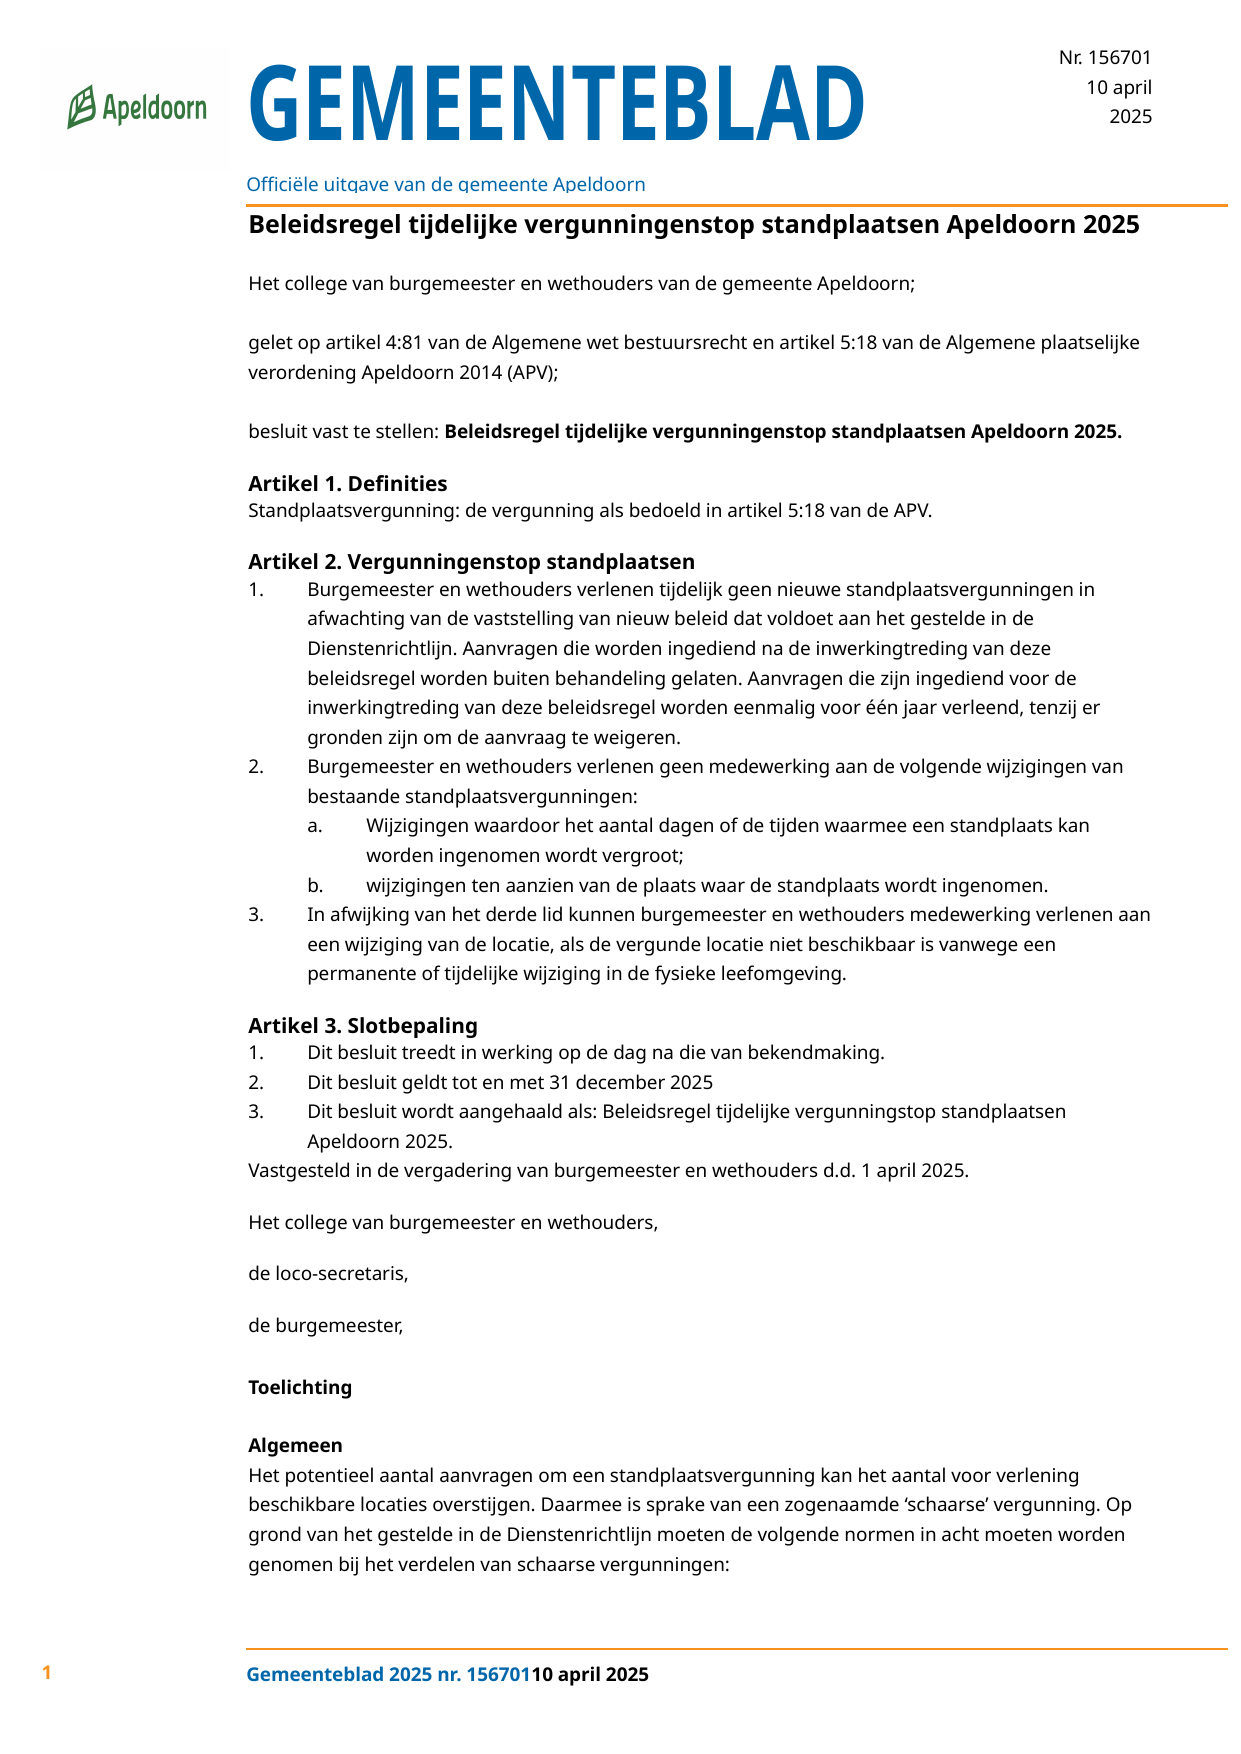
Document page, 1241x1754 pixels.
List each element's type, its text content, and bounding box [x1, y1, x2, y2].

text Algemeen [248, 1432, 1152, 1458]
list Burgemeester en wethouders verlenen tijdelijk geen nieuwe standplaatsvergunningen in afwachting van de vaststelling van nieuw beleid dat voldoet aan het gestelde in de Dienstenrichtlijn. Aanvragen die worden ingediend na de inwerkingtreding van deze beleidsregel worden buiten behandeling gelaten. Aanvragen die zijn ingediend voor de inwerkingtreding van deze beleidsregel worden eenmalig voor één jaar verleend, tenzij er gronden zijn om de aanvraag te weigeren. [248, 576, 1152, 749]
text Standplaatsvergunning: de vergunning als bedoeld in artikel 5:18 van de APV. [248, 497, 1152, 523]
list In afwijking van het derde lid kunnen burgemeester en wethouders medewerking verlenen aan een wijziging van de locatie, als de vergunde locatie niet beschikbaar is vanwege een permanente of tijdelijke wijziging in de fysieke leefomgeving. [248, 901, 1152, 986]
text gelet op artikel 4:81 van de Algemene wet bestuursrecht en artikel 5:18 van de Algemene plaatselijke verordening Apeldoorn 2014 (APV); [248, 329, 1152, 385]
text Toelichting [248, 1363, 1152, 1403]
text Het college van burgemeester en wethouders van de gemeente Apeldoorn; [248, 270, 1152, 296]
text Het college van burgemeester en wethouders, [248, 1209, 1152, 1235]
list wijzigingen ten aanzien van de plaats waar de standplaats wordt ingenomen. [307, 872, 1152, 897]
text Artikel 1. Definities [248, 469, 1152, 497]
text de loco-secretaris, [248, 1261, 1152, 1286]
list Dit besluit geldt tot en met 31 december 2025 [248, 1069, 1152, 1095]
list Burgemeester en wethouders verlenen geen medewerking aan de volgende wijzigingen van bestaande standplaatsvergunningen: [248, 753, 1152, 809]
list Dit besluit treedt in werking op de dag na die van bekendmaking. [248, 1039, 1152, 1065]
text Vastgesteld in de vergadering van burgemeester en wethouders d.d. 1 april 2025. [248, 1158, 1152, 1183]
list Dit besluit wordt aangehaald als: Beleidsregel tijdelijke vergunningstop standplaatsen Apeldoorn 2025. [248, 1098, 1152, 1154]
text Het potentieel aantal aanvragen om een standplaatsvergunning kan het aantal voor verlening beschikbare locaties overstijgen. Daarmee is sprake van een zogenaamde ‘schaarse’ vergunning. Op grond van het gestelde in de Dienstenrichtlijn moeten de volgende normen in acht moeten worden genomen bij het verdelen van schaarse vergunningen: [248, 1462, 1152, 1576]
text Beleidsregel tijdelijke vergunningenstop standplaatsen Apeldoorn 2025 [248, 207, 1152, 241]
text de burgemeester, [248, 1312, 1152, 1338]
picture [41, 47, 231, 172]
text besluit vast te stellen: Beleidsregel tijdelijke vergunningenstop standplaatsen Apeldoorn 2025. [248, 418, 1152, 444]
text Artikel 3. Slotbepaling [248, 1011, 1152, 1039]
list Wijzigingen waardoor het aantal dagen of de tijden waarmee een standplaats kan worden ingenomen wordt vergroot; [307, 813, 1152, 868]
text Artikel 2. Vergunningenstop standplaatsen [248, 547, 1152, 576]
